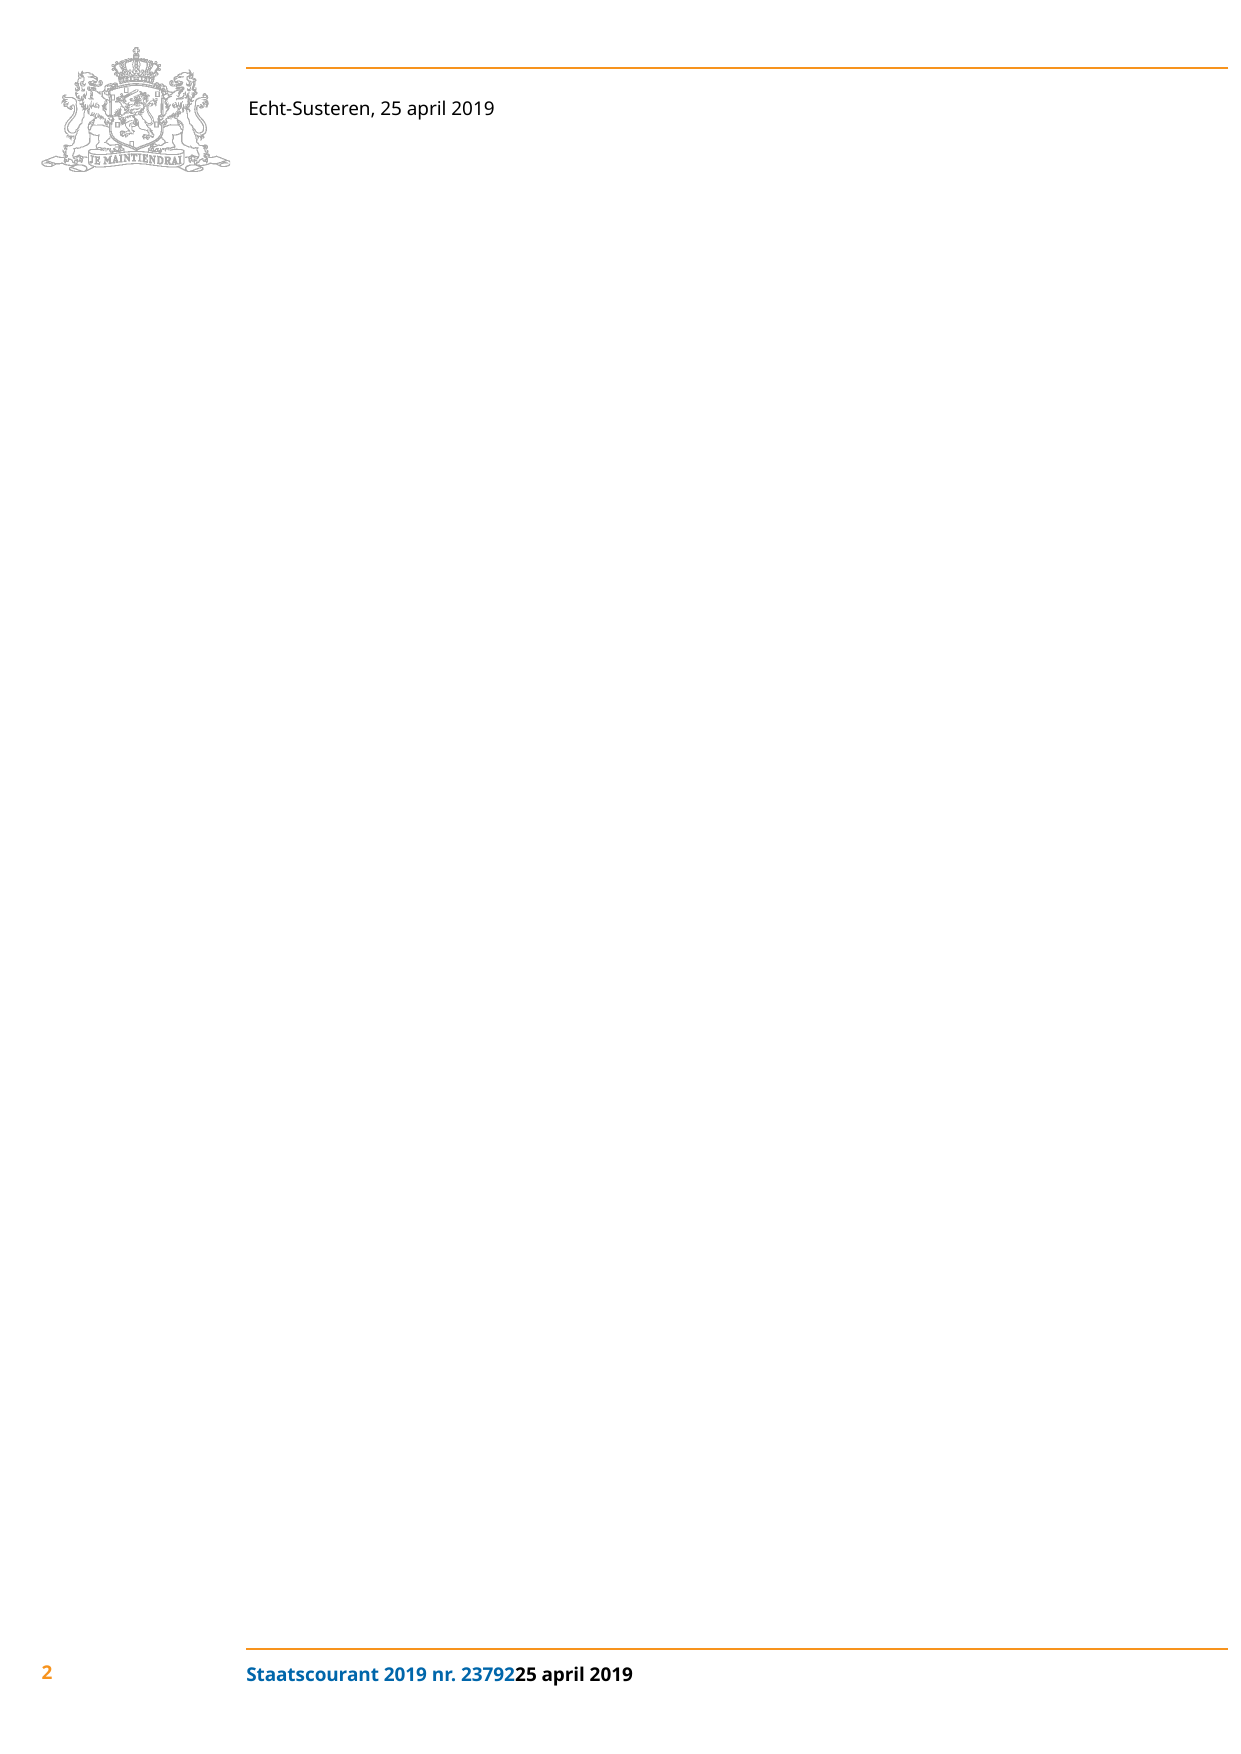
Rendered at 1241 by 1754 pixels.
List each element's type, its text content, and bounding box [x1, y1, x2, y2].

picture [41, 47, 231, 172]
text Echt-Susteren, 25 april 2019 [248, 95, 1152, 121]
